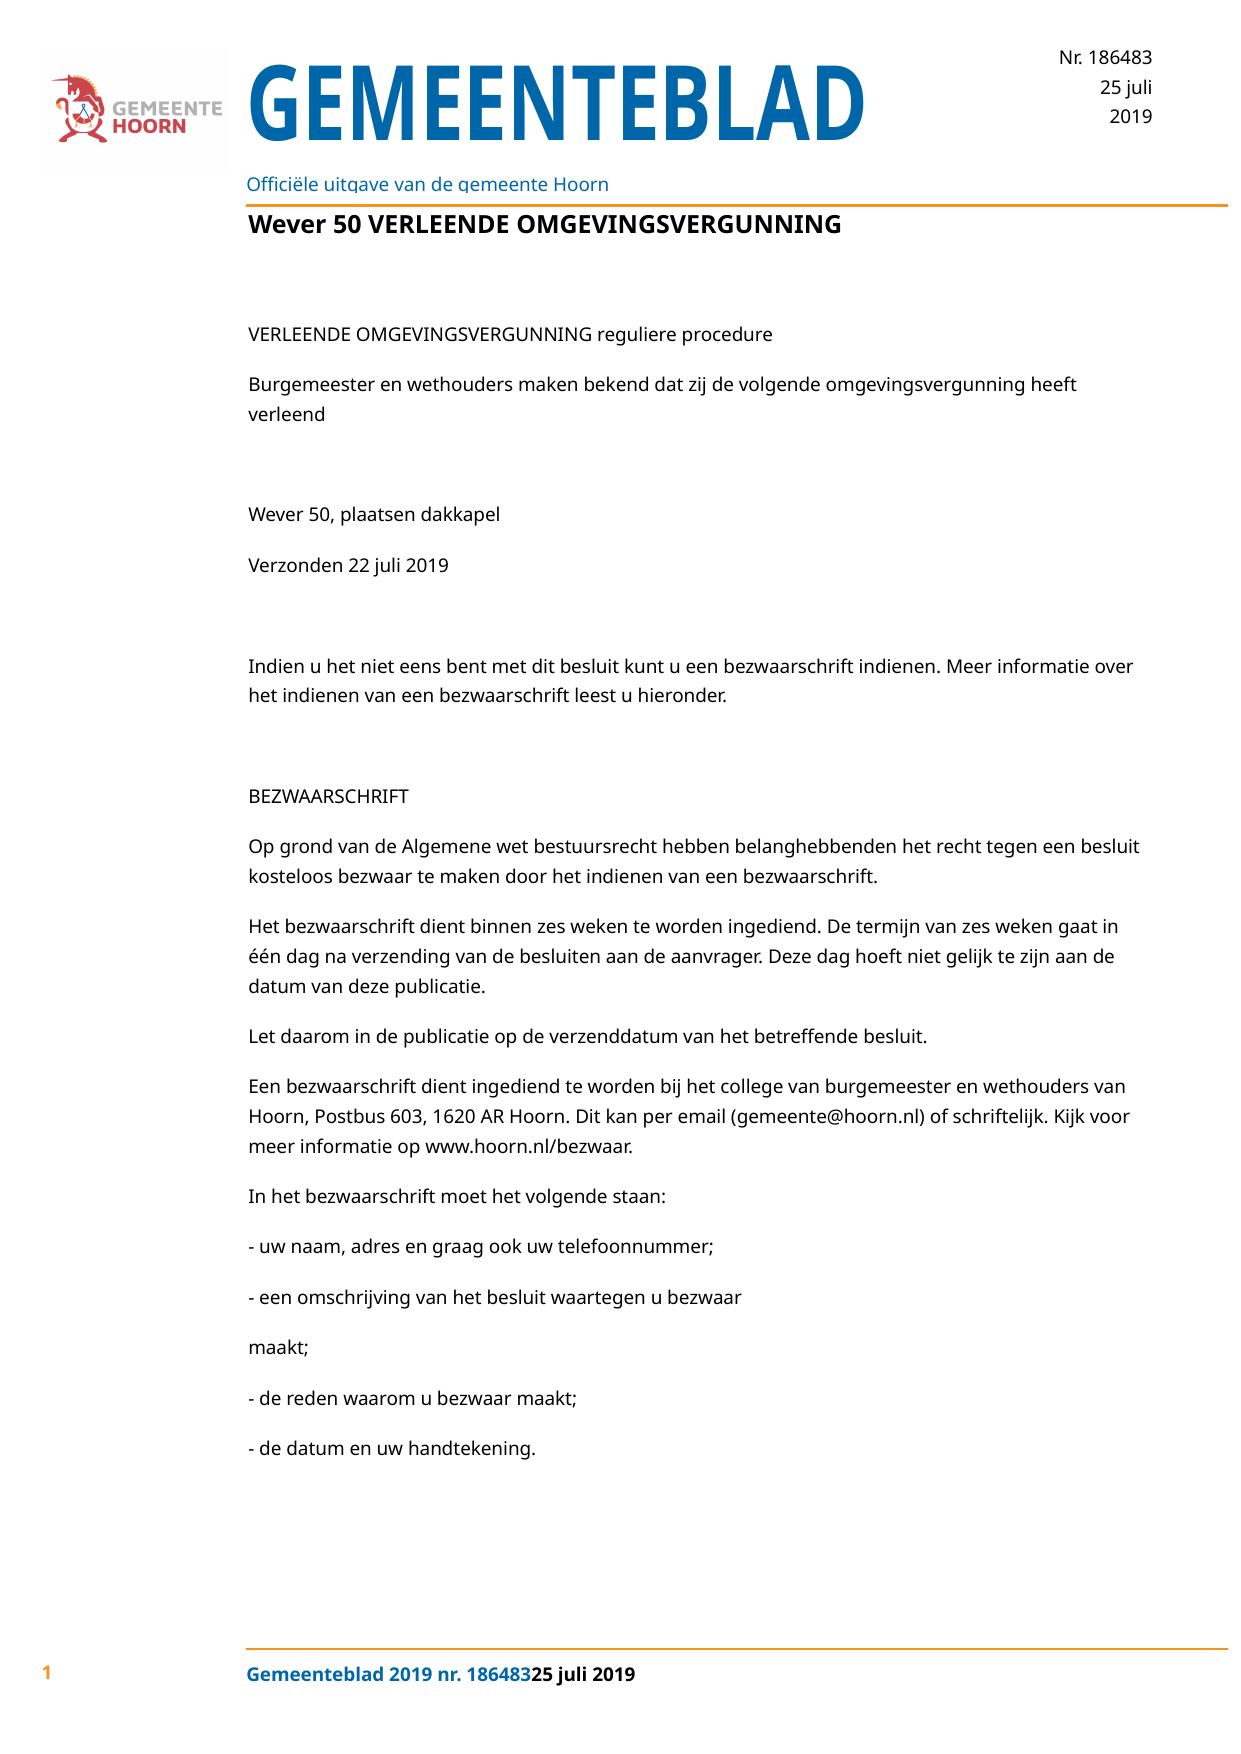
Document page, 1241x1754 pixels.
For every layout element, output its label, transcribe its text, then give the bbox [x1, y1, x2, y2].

text - een omschrijving van het besluit waartegen u bezwaar [248, 1284, 1152, 1310]
text - uw naam, adres en graag ook uw telefoonnummer; [248, 1234, 1152, 1259]
text BEZWAARSCHRIFT [248, 783, 1152, 809]
text Indien u het niet eens bent met dit besluit kunt u een bezwaarschrift indienen. Meer informatie over het indienen van een bezwaarschrift leest u hieronder. [248, 653, 1152, 708]
text Burgemeester en wethouders maken bekend dat zij de volgende omgevingsvergunning heeft verleend [248, 371, 1152, 426]
text Let daarom in de publicatie op de verzenddatum van het betreffende besluit. [248, 1023, 1152, 1049]
text Wever 50, plaatsen dakkapel [248, 502, 1152, 527]
picture [41, 47, 231, 172]
text In het bezwaarschrift moet het volgende staan: [248, 1183, 1152, 1209]
text VERLEENDE OMGEVINGSVERGUNNING reguliere procedure [248, 321, 1152, 346]
text Een bezwaarschrift dient ingediend te worden bij het college van burgemeester en wethouders van Hoorn, Postbus 603, 1620 AR Hoorn. Dit kan per email (gemeente@hoorn.nl) of schriftelijk. Kijk voor meer informatie op www.hoorn.nl/bezwaar. [248, 1074, 1152, 1158]
text Verzonden 22 juli 2019 [248, 552, 1152, 578]
text Op grond van de Algemene wet bestuursrecht hebben belanghebbenden het recht tegen een besluit kosteloos bezwaar te maken door het indienen van een bezwaarschrift. [248, 834, 1152, 889]
text maakt; [248, 1334, 1152, 1360]
text - de reden waarom u bezwaar maakt; [248, 1385, 1152, 1411]
text Het bezwaarschrift dient binnen zes weken te worden ingediend. De termijn van zes weken gaat in één dag na verzending van de besluiten aan de aanvrager. Deze dag hoeft niet gelijk te zijn aan de datum van deze publicatie. [248, 914, 1152, 998]
text - de datum en uw handtekening. [248, 1435, 1152, 1461]
text Wever 50 VERLEENDE OMGEVINGSVERGUNNING [248, 207, 1152, 241]
